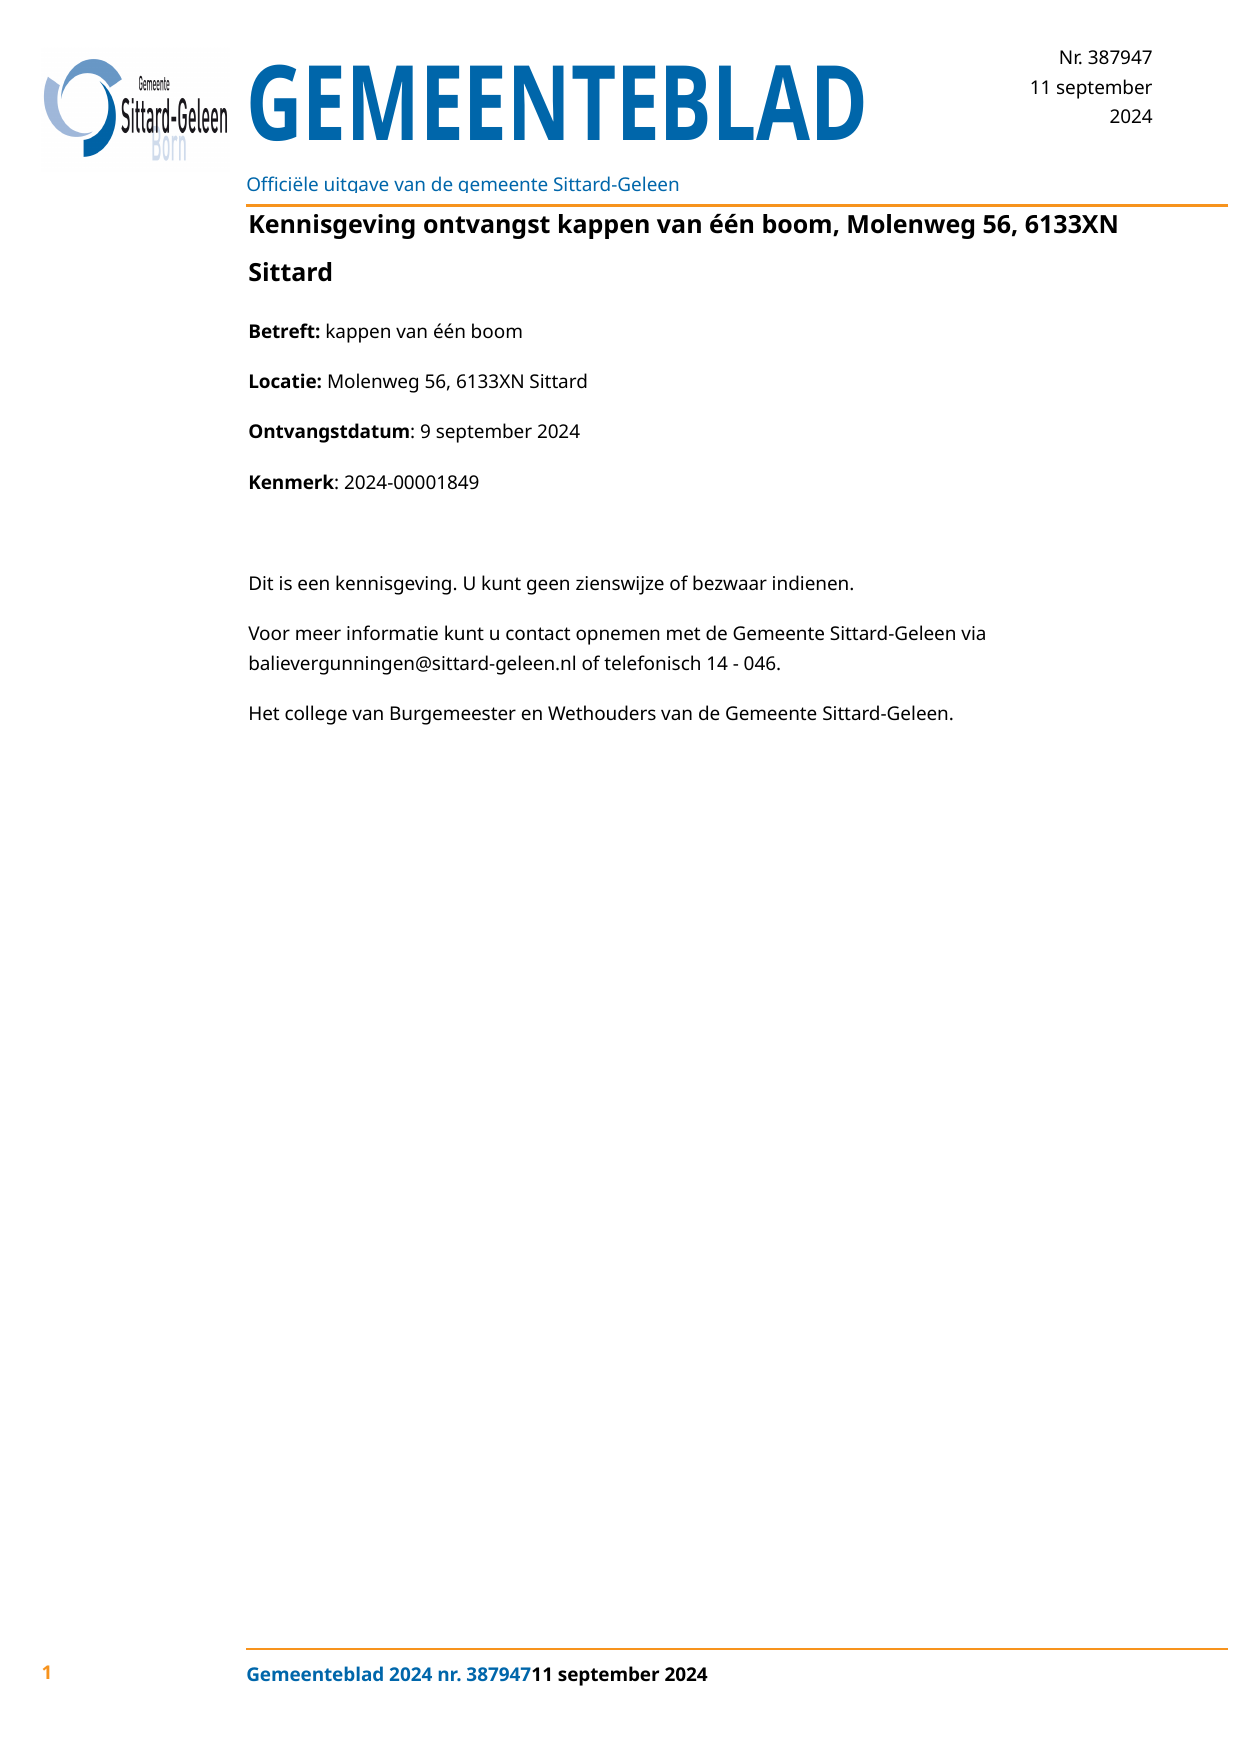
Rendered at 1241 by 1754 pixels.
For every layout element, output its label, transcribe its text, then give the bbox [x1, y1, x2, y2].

text Voor meer informatie kunt u contact opnemen met de Gemeente Sittard-Geleen via balievergunningen@sittard-geleen.nl of telefonisch 14 - 046. [248, 620, 1152, 676]
text Betreft: kappen van één boom [248, 318, 1152, 344]
text Locatie: Molenweg 56, 6133XN Sittard [248, 368, 1152, 394]
text Kennisgeving ontvangst kappen van één boom, Molenweg 56, 6133XN Sittard [248, 207, 1152, 288]
picture [41, 47, 231, 172]
text Ontvangstdatum: 9 september 2024 [248, 419, 1152, 444]
text Dit is een kennisgeving. U kunt geen zienswijze of bezwaar indienen. [248, 570, 1152, 596]
text Het college van Burgemeester en Wethouders van de Gemeente Sittard-Geleen. [248, 700, 1152, 726]
text Kenmerk: 2024-00001849 [248, 469, 1152, 495]
